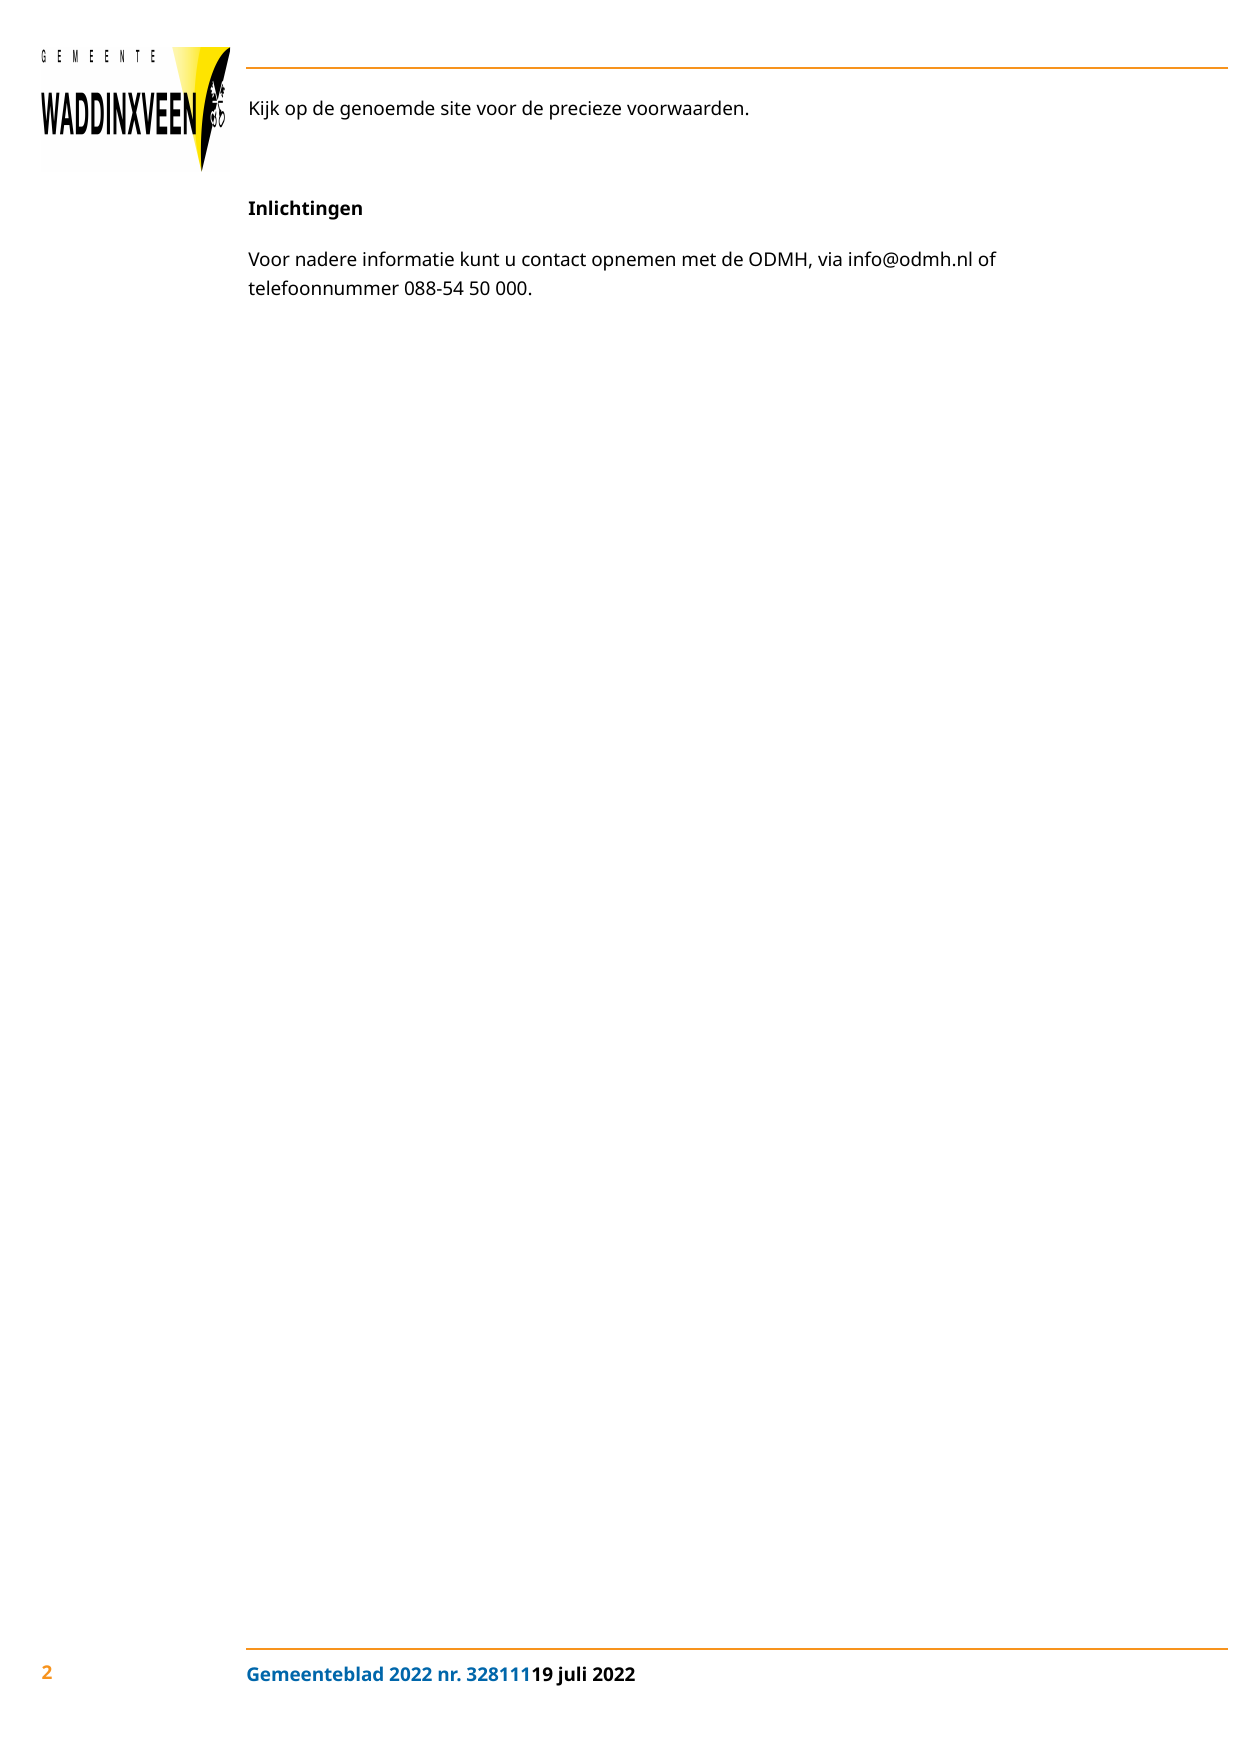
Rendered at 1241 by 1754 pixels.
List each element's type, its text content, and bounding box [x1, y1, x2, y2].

text Kijk op de genoemde site voor de precieze voorwaarden. [248, 95, 1152, 121]
text Inlichtingen [248, 196, 1152, 221]
text Voor nadere informatie kunt u contact opnemen met de ODMH, via info@odmh.nl of telefoonnummer 088-54 50 000. [248, 246, 1152, 301]
picture [41, 47, 231, 172]
